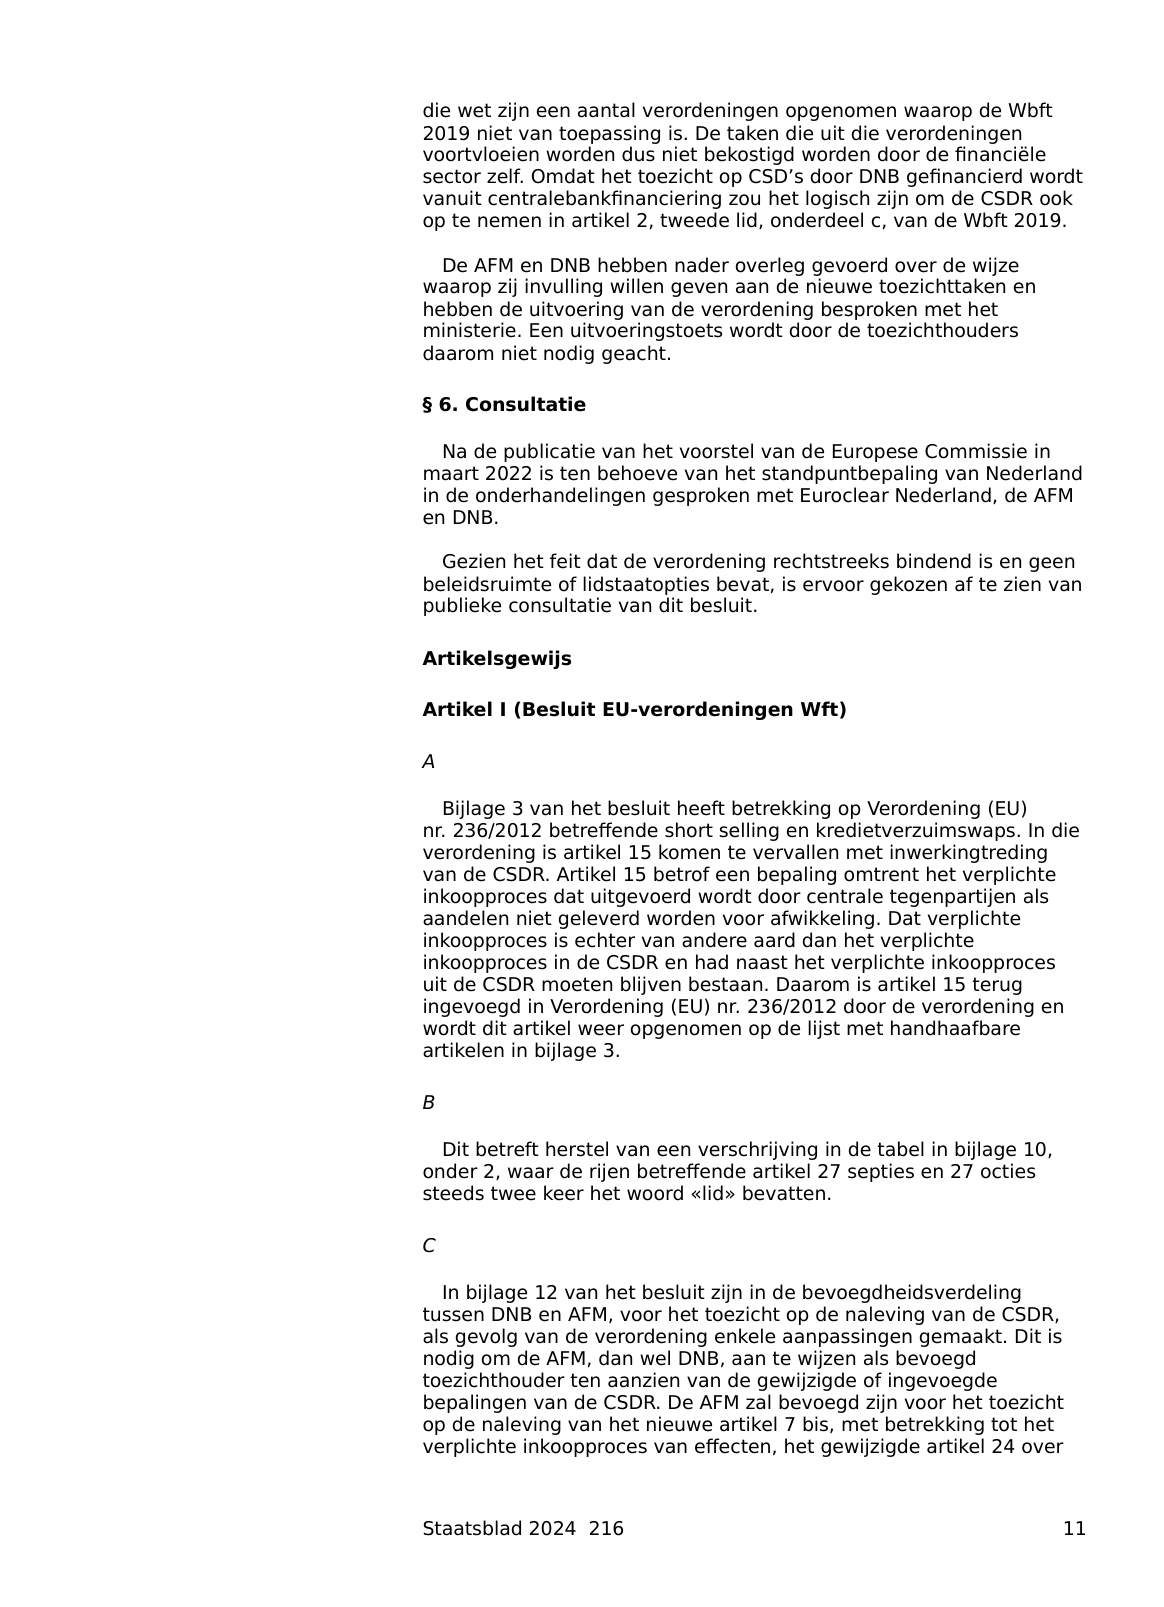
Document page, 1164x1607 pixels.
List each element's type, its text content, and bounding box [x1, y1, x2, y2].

text Dit betreft herstel van een verschrijving in de tabel in bijlage 10, onder 2, waar de rijen betreffende artikel 27 septies en 27 octies steeds twee keer het woord «lid» bevatten. [422, 1139, 1087, 1205]
text De AFM en DNB hebben nader overleg gevoerd over de wijze waarop zij invulling willen geven aan de nieuwe toezichttaken en hebben de uitvoering van de verordening besproken met het ministerie. Een uitvoeringstoets wordt door de toezichthouders daarom niet nodig geacht. [422, 254, 1087, 364]
subtitle Artikelsgewijs [422, 647, 1087, 669]
text Gezien het feit dat de verordening rechtstreeks bindend is en geen beleidsruimte of lidstaatopties bevat, is ervoor gekozen af te zien van publieke consultatie van dit besluit. [422, 551, 1087, 617]
subtitle § 6. Consultatie [422, 394, 1087, 416]
subtitle C [422, 1235, 1087, 1257]
subtitle Artikel I (Besluit EU-verordeningen Wft) [422, 699, 1087, 721]
text die wet zijn een aantal verordeningen opgenomen waarop de Wbft 2019 niet van toepassing is. De taken die uit die verordeningen voortvloeien worden dus niet bekostigd worden door de financiële sector zelf. Omdat het toezicht op CSD’s door DNB gefinancierd wordt vanuit centralebankfinanciering zou het logisch zijn om de CSDR ook op te nemen in artikel 2, tweede lid, onderdeel c, van de Wbft 2019. [422, 100, 1087, 232]
text Na de publicatie van het voorstel van de Europese Commissie in maart 2022 is ten behoeve van het standpuntbepaling van Nederland in de onderhandelingen gesproken met Euroclear Nederland, de AFM en DNB. [422, 441, 1087, 529]
subtitle A [422, 751, 1087, 773]
subtitle B [422, 1092, 1087, 1114]
text Bijlage 3 van het besluit heeft betrekking op Verordening (EU) nr. 236/2012 betreffende short selling en kredietverzuimswaps. In die verordening is artikel 15 komen te vervallen met inwerkingtreding van de CSDR. Artikel 15 betrof een bepaling omtrent het verplichte inkoopproces dat uitgevoerd wordt door centrale tegenpartijen als aandelen niet geleverd worden voor afwikkeling. Dat verplichte inkoopproces is echter van andere aard dan het verplichte inkoopproces in de CSDR en had naast het verplichte inkoopproces uit de CSDR moeten blijven bestaan. Daarom is artikel 15 terug ingevoegd in Verordening (EU) nr. 236/2012 door de verordening en wordt dit artikel weer opgenomen op de lijst met handhaafbare artikelen in bijlage 3. [422, 798, 1087, 1062]
text In bijlage 12 van het besluit zijn in de bevoegdheidsverdeling tussen DNB en AFM, voor het toezicht op de naleving van de CSDR, als gevolg van de verordening enkele aanpassingen gemaakt. Dit is nodig om de AFM, dan wel DNB, aan te wijzen als bevoegd toezichthouder ten aanzien van de gewijzigde of ingevoegde bepalingen van de CSDR. De AFM zal bevoegd zijn voor het toezicht op de naleving van het nieuwe artikel 7 bis, met betrekking tot het verplichte inkoopproces van effecten, het gewijzigde artikel 24 over [422, 1282, 1087, 1458]
